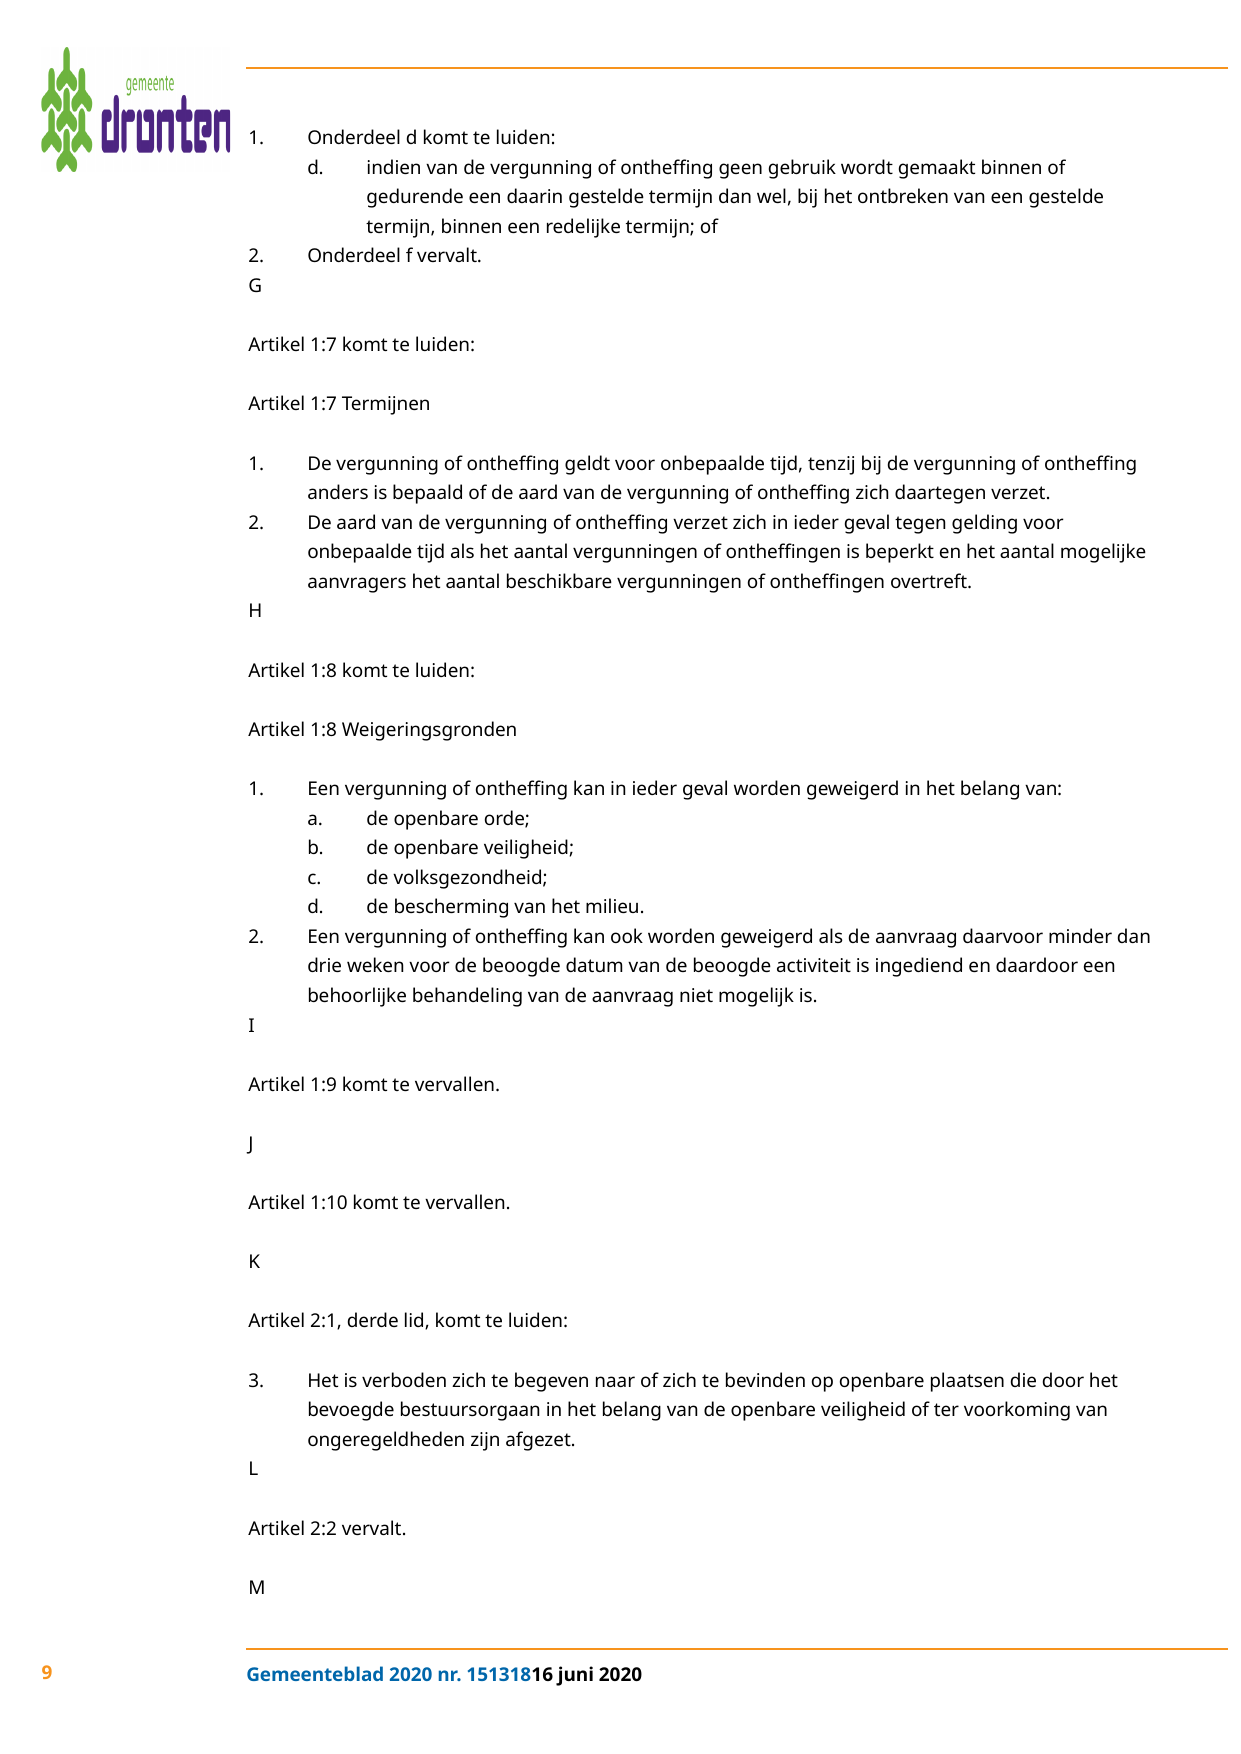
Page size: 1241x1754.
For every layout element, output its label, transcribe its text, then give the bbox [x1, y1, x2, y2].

list Een vergunning of ontheffing kan ook worden geweigerd als de aanvraag daarvoor minder dan drie weken voor de beoogde datum van de beoogde activiteit is ingediend en daardoor een behoorlijke behandeling van de aanvraag niet mogelijk is. [248, 923, 1152, 1008]
list De aard van de vergunning of ontheffing verzet zich in ieder geval tegen gelding voor onbepaalde tijd als het aantal vergunningen of ontheffingen is beperkt en het aantal mogelijke aanvragers het aantal beschikbare vergunningen of ontheffingen overtreft. [248, 509, 1152, 594]
text Artikel 1:7 komt te luiden: [248, 331, 1152, 357]
text G [248, 272, 1152, 298]
list de openbare orde; [307, 805, 1152, 831]
text Artikel 1:9 komt te vervallen. [248, 1071, 1152, 1097]
text K [248, 1248, 1152, 1274]
text L [248, 1456, 1152, 1481]
picture [41, 47, 231, 172]
list De vergunning of ontheffing geldt voor onbepaalde tijd, tenzij bij de vergunning of ontheffing anders is bepaald of de aard van de vergunning of ontheffing zich daartegen verzet. [248, 450, 1152, 505]
list Onderdeel d komt te luiden: [248, 124, 1152, 150]
text Artikel 1:7 Termijnen [248, 391, 1152, 416]
list indien van de vergunning of ontheffing geen gebruik wordt gemaakt binnen of gedurende een daarin gestelde termijn dan wel, bij het ontbreken van een gestelde termijn, binnen een redelijke termijn; of [307, 154, 1152, 239]
list de volksgezondheid; [307, 864, 1152, 890]
list de bescherming van het milieu. [307, 893, 1152, 919]
text Artikel 1:8 komt te luiden: [248, 657, 1152, 683]
text I [248, 1012, 1152, 1038]
list Onderdeel f vervalt. [248, 243, 1152, 268]
text M [248, 1574, 1152, 1600]
text Artikel 2:1, derde lid, komt te luiden: [248, 1308, 1152, 1333]
list Het is verboden zich te begeven naar of zich te bevinden op openbare plaatsen die door het bevoegde bestuursorgaan in het belang van de openbare veiligheid of ter voorkoming van ongeregeldheden zijn afgezet. [248, 1367, 1152, 1452]
list de openbare veiligheid; [307, 834, 1152, 860]
text Artikel 1:10 komt te vervallen. [248, 1189, 1152, 1215]
text H [248, 598, 1152, 623]
list Een vergunning of ontheffing kan in ieder geval worden geweigerd in het belang van: [248, 775, 1152, 801]
text J [248, 1130, 1152, 1156]
text Artikel 1:8 Weigeringsgronden [248, 716, 1152, 742]
text Artikel 2:2 vervalt. [248, 1515, 1152, 1541]
